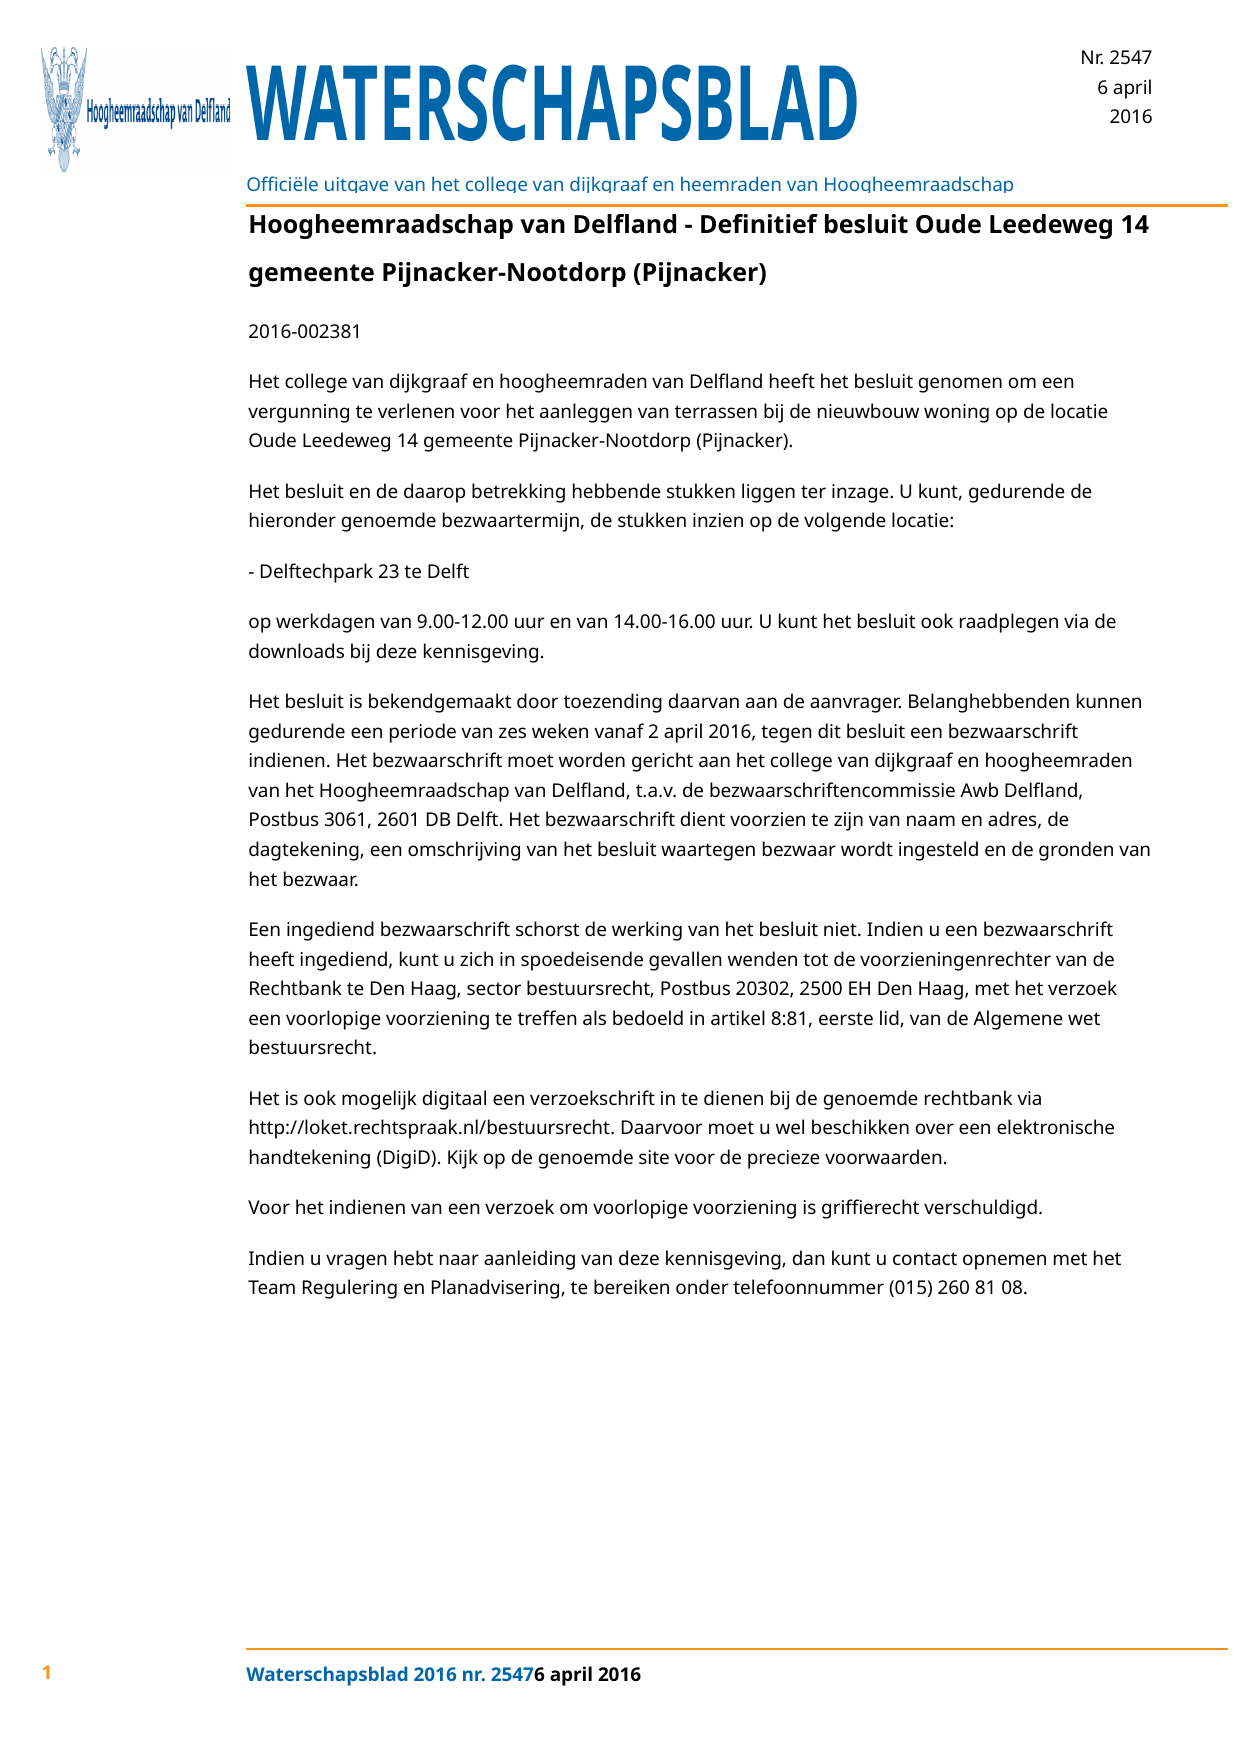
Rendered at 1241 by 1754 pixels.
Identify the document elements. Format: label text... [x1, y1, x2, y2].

text Hoogheemraadschap van Delfland - Definitief besluit Oude Leedeweg 14 gemeente Pijnacker-Nootdorp (Pijnacker) [248, 207, 1152, 288]
text op werkdagen van 9.00-12.00 uur en van 14.00-16.00 uur. U kunt het besluit ook raadplegen via de downloads bij deze kennisgeving. [248, 608, 1152, 664]
text Het college van dijkgraaf en hoogheemraden van Delfland heeft het besluit genomen om een vergunning te verlenen voor het aanleggen van terrassen bij de nieuwbouw woning op de locatie Oude Leedeweg 14 gemeente Pijnacker-Nootdorp (Pijnacker). [248, 368, 1152, 453]
text Een ingediend bezwaarschrift schorst de werking van het besluit niet. Indien u een bezwaarschrift heeft ingediend, kunt u zich in spoedeisende gevallen wenden tot de voorzieningenrechter van de Rechtbank te Den Haag, sector bestuursrecht, Postbus 20302, 2500 EH Den Haag, met het verzoek een voorlopige voorziening te treffen als bedoeld in artikel 8:81, eerste lid, van de Algemene wet bestuursrecht. [248, 916, 1152, 1060]
text Het is ook mogelijk digitaal een verzoekschrift in te dienen bij de genoemde rechtbank via http://loket.rechtspraak.nl/bestuursrecht. Daarvoor moet u wel beschikken over een elektronische handtekening (DigiD). Kijk op de genoemde site voor de precieze voorwaarden. [248, 1085, 1152, 1170]
text Voor het indienen van een verzoek om voorlopige voorziening is griffierecht verschuldigd. [248, 1194, 1152, 1220]
text Het besluit en de daarop betrekking hebbende stukken liggen ter inzage. U kunt, gedurende de hieronder genoemde bezwaartermijn, de stukken inzien op de volgende locatie: [248, 478, 1152, 533]
picture [41, 47, 231, 172]
text Indien u vragen hebt naar aanleiding van deze kennisgeving, dan kunt u contact opnemen met het Team Regulering en Planadvisering, te bereiken onder telefoonnummer (015) 260 81 08. [248, 1245, 1152, 1300]
text Het besluit is bekendgemaakt door toezending daarvan aan de aanvrager. Belanghebbenden kunnen gedurende een periode van zes weken vanaf 2 april 2016, tegen dit besluit een bezwaarschrift indienen. Het bezwaarschrift moet worden gericht aan het college van dijkgraaf en hoogheemraden van het Hoogheemraadschap van Delfland, t.a.v. de bezwaarschriftencommissie Awb Delfland, Postbus 3061, 2601 DB Delft. Het bezwaarschrift dient voorzien te zijn van naam en adres, de dagtekening, een omschrijving van het besluit waartegen bezwaar wordt ingesteld en de gronden van het bezwaar. [248, 688, 1152, 892]
text - Delftechpark 23 te Delft [248, 558, 1152, 584]
text 2016-002381 [248, 318, 1152, 344]
